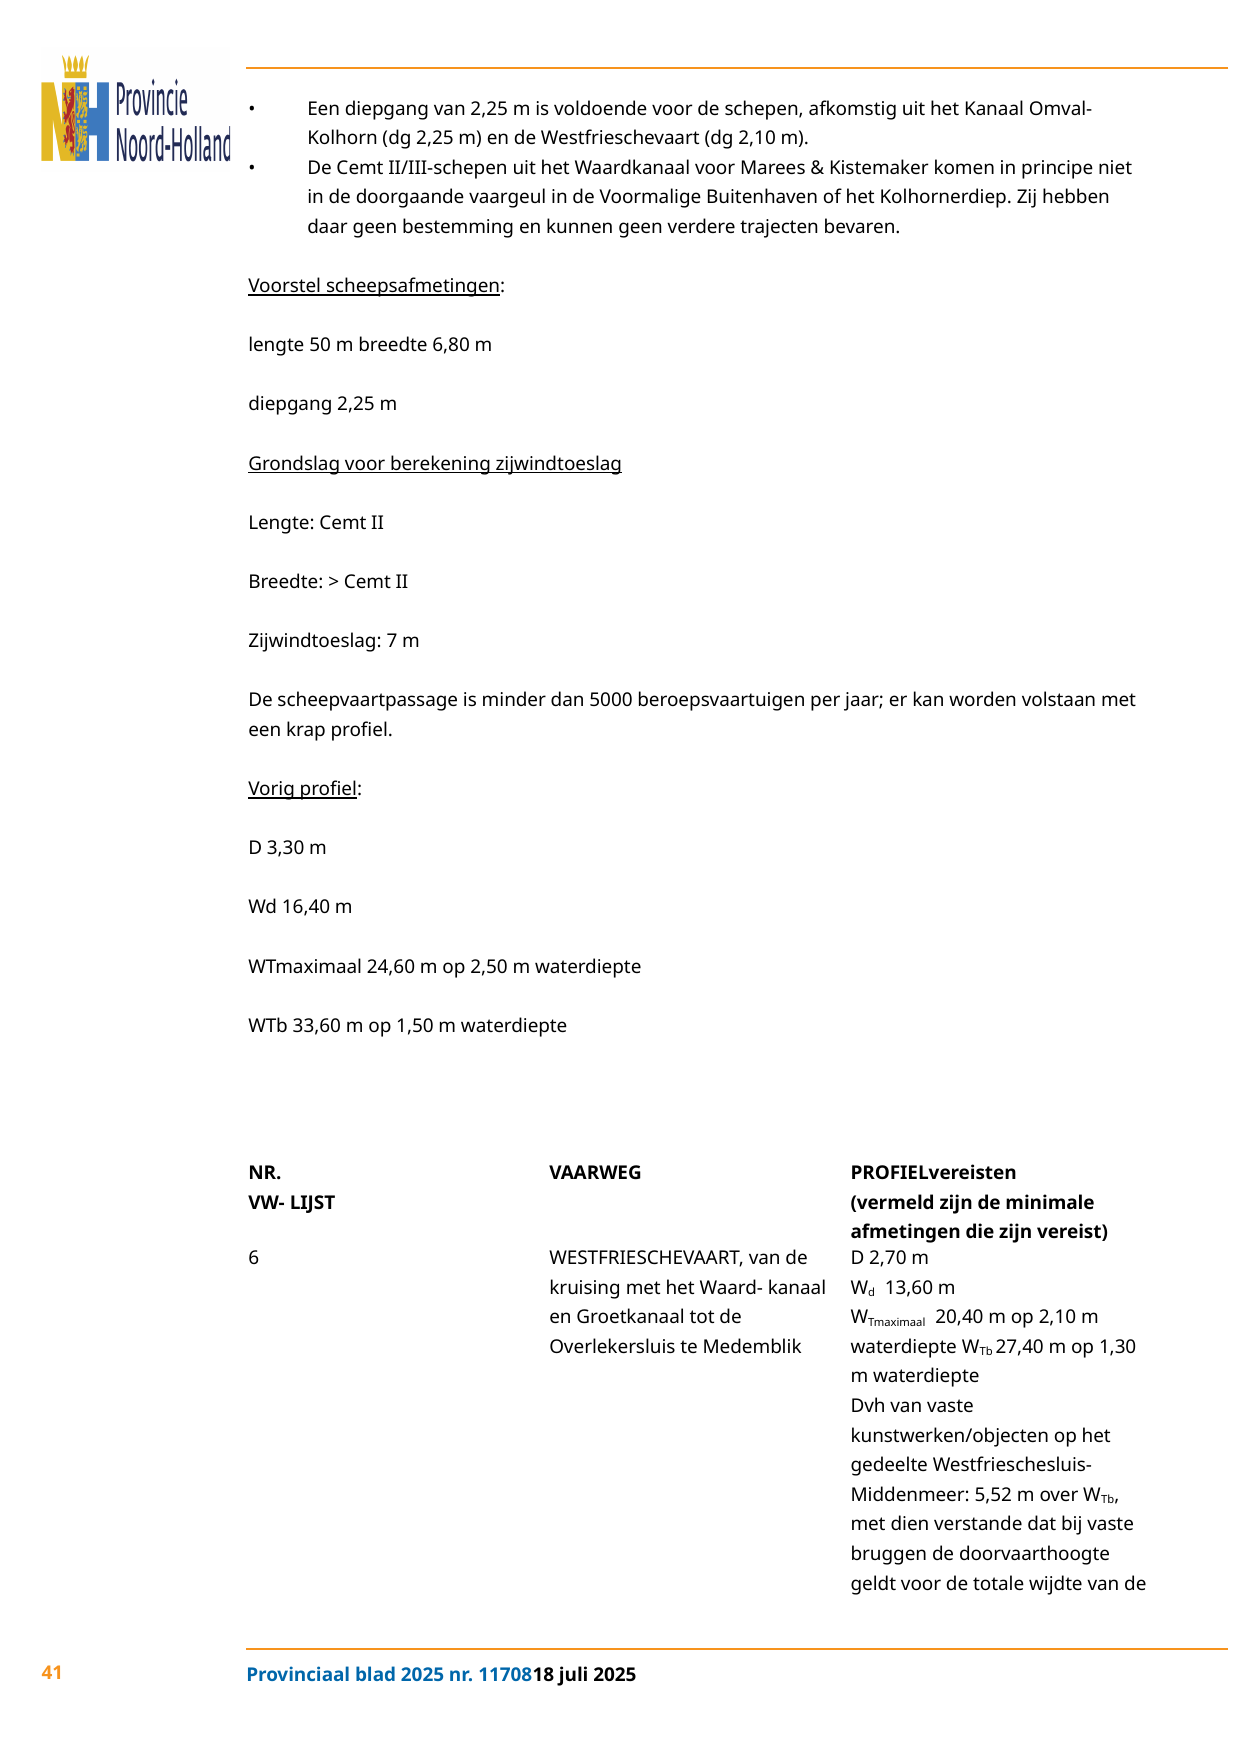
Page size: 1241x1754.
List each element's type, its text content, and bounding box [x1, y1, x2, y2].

text Grondslag voor berekening zijwindtoeslag [248, 450, 1152, 476]
text Lengte: Cemt II [248, 509, 1152, 535]
text Breedte: > Cemt II [248, 568, 1152, 594]
text diepgang 2,25 m [248, 391, 1152, 416]
table_header PROFIELvereisten (vermeld zijn de minimale afmetingen die zijn vereist) [850, 1159, 1152, 1244]
table_header VAARWEG [549, 1159, 850, 1244]
picture [41, 47, 231, 172]
text De scheepvaartpassage is minder dan 5000 beroepsvaartuigen per jaar; er kan worden volstaan met een krap profiel. [248, 686, 1152, 742]
list Een diepgang van 2,25 m is voldoende voor de schepen, afkomstig uit het Kanaal Omval-Kolhorn (dg 2,25 m) en de Westfrieschevaart (dg 2,10 m). [248, 95, 1152, 150]
table_header Vorig profiel: D 3,30 m Wd 16,40 m WTmaximaal 24,60 m op 2,50 m waterdiepte WTb 33,60 m op 1,50 m waterdiepte [248, 775, 1152, 1067]
text Zijwindtoeslag: 7 m [248, 627, 1152, 653]
table_cell D 2,70 m Wd 13,60 m WTmaximaal 20,40 m op 2,10 m waterdiepte WTb 27,40 m op 1,30 m waterdiepte Dvh van vaste kunstwerken/objecten op het gedeelte Westfrieschesluis-Middenmeer: 5,52 m over WTb, met dien verstande dat bij vaste bruggen de doorvaarthoogte geldt voor de totale wijdte van de [850, 1244, 1152, 1595]
list De Cemt II/III-schepen uit het Waardkanaal voor Marees & Kistemaker komen in principe niet in de doorgaande vaargeul in de Voormalige Buitenhaven of het Kolhornerdiep. Zij hebben daar geen bestemming en kunnen geen verdere trajecten bevaren. [248, 154, 1152, 239]
table_cell 6 [248, 1244, 549, 1595]
text lengte 50 m breedte 6,80 m [248, 331, 1152, 357]
table_header NR. VW- LIJST [248, 1159, 549, 1244]
text Voorstel scheepsafmetingen: [248, 272, 1152, 298]
table_cell WESTFRIESCHEVAART, van de kruising met het Waard- kanaal en Groetkanaal tot de Overlekersluis te Medemblik [549, 1244, 850, 1595]
